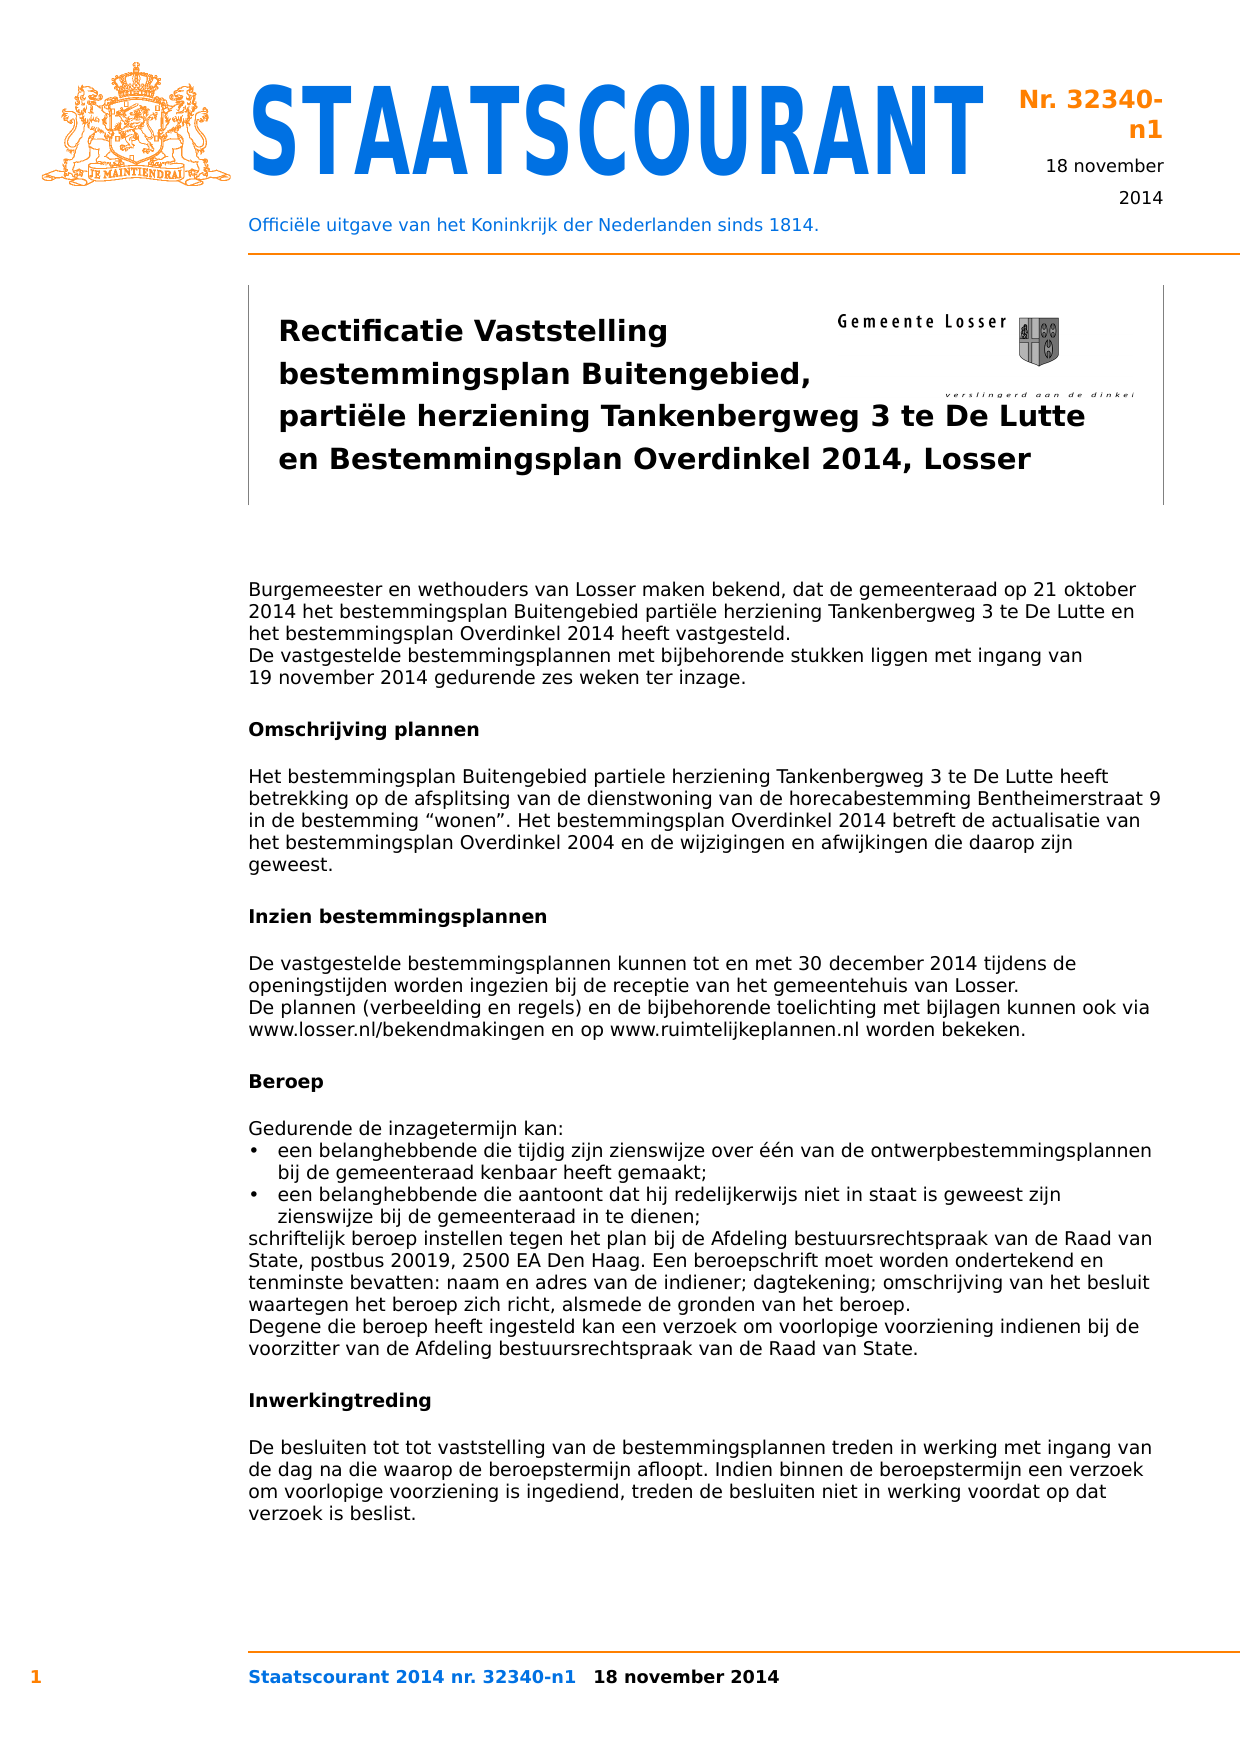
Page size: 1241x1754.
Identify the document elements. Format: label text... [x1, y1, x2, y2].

subtitle Omschrijving plannen [248, 719, 1163, 741]
subtitle Rectificatie Vaststelling bestemmingsplan Buitengebied, partiële herziening Tankenbergweg 3 te De Lutte en Bestemmingsplan Overdinkel 2014, Losser [249, 285, 1163, 505]
table_cell 2014 [998, 183, 1240, 215]
picture [838, 314, 1134, 398]
text • een belanghebbende die tijdig zijn zienswijze over één van de ontwerpbestemmingsplannen bij de gemeenteraad kenbaar heeft gemaakt; [248, 1140, 1163, 1184]
text De plannen (verbeelding en regels) en de bijbehorende toelichting met bijlagen kunnen ook via www.losser.nl/bekendmakingen en op www.ruimtelijkeplannen.nl worden bekeken. [248, 997, 1163, 1041]
subtitle Beroep [248, 1071, 1163, 1093]
text De vastgestelde bestemmingsplannen met bijbehorende stukken liggen met ingang van 19 november 2014 gedurende zes weken ter inzage. [248, 645, 1163, 689]
text Het bestemmingsplan Buitengebied partiele herziening Tankenbergweg 3 te De Lutte heeft betrekking op de afsplitsing van de dienstwoning van de horecabestemming Bentheimerstraat 9 in de bestemming “wonen”. Het bestemmingsplan Overdinkel 2014 betreft de actualisatie van het bestemmingsplan Overdinkel 2004 en de wijzigingen en afwijkingen die daarop zijn geweest. [248, 766, 1163, 876]
table_header [25, 62, 248, 253]
table_header Nr. 32340-n1 [998, 62, 1240, 150]
subtitle Inzien bestemmingsplannen [248, 906, 1163, 928]
text Gedurende de inzagetermijn kan: [248, 1118, 1163, 1140]
text De besluiten tot tot vaststelling van de bestemmingsplannen treden in werking met ingang van de dag na die waarop de beroepstermijn afloopt. Indien binnen de beroepstermijn een verzoek om voorlopige voorziening is ingediend, treden de besluiten niet in werking voordat op dat verzoek is beslist. [248, 1437, 1163, 1525]
text • een belanghebbende die aantoont dat hij redelijkerwijs niet in staat is geweest zijn zienswijze bij de gemeenteraad in te dienen; [248, 1184, 1163, 1228]
text schriftelijk beroep instellen tegen het plan bij de Afdeling bestuursrechtspraak van de Raad van State, postbus 20019, 2500 EA Den Haag. Een beroepschrift moet worden ondertekend en tenminste bevatten: naam en adres van de indiener; dagtekening; omschrijving van het besluit waartegen het beroep zich richt, alsmede de gronden van het beroep. [248, 1228, 1163, 1316]
text Degene die beroep heeft ingesteld kan een verzoek om voorlopige voorziening indienen bij de voorzitter van de Afdeling bestuursrechtspraak van de Raad van State. [248, 1316, 1163, 1360]
text Burgemeester en wethouders van Losser maken bekend, dat de gemeenteraad op 21 oktober 2014 het bestemmingsplan Buitengebied partiële herziening Tankenbergweg 3 te De Lutte en het bestemmingsplan Overdinkel 2014 heeft vastgesteld. [248, 579, 1163, 645]
picture [41, 62, 231, 186]
table_cell 18 november [998, 150, 1240, 182]
text De vastgestelde bestemmingsplannen kunnen tot en met 30 december 2014 tijdens de openingstijden worden ingezien bij de receptie van het gemeentehuis van Losser. [248, 953, 1163, 997]
table_header STAATSCOURANT [248, 62, 998, 215]
table_cell Officiële uitgave van het Koninkrijk der Nederlanden sinds 1814. [248, 215, 1240, 253]
subtitle Inwerkingtreding [248, 1390, 1163, 1412]
